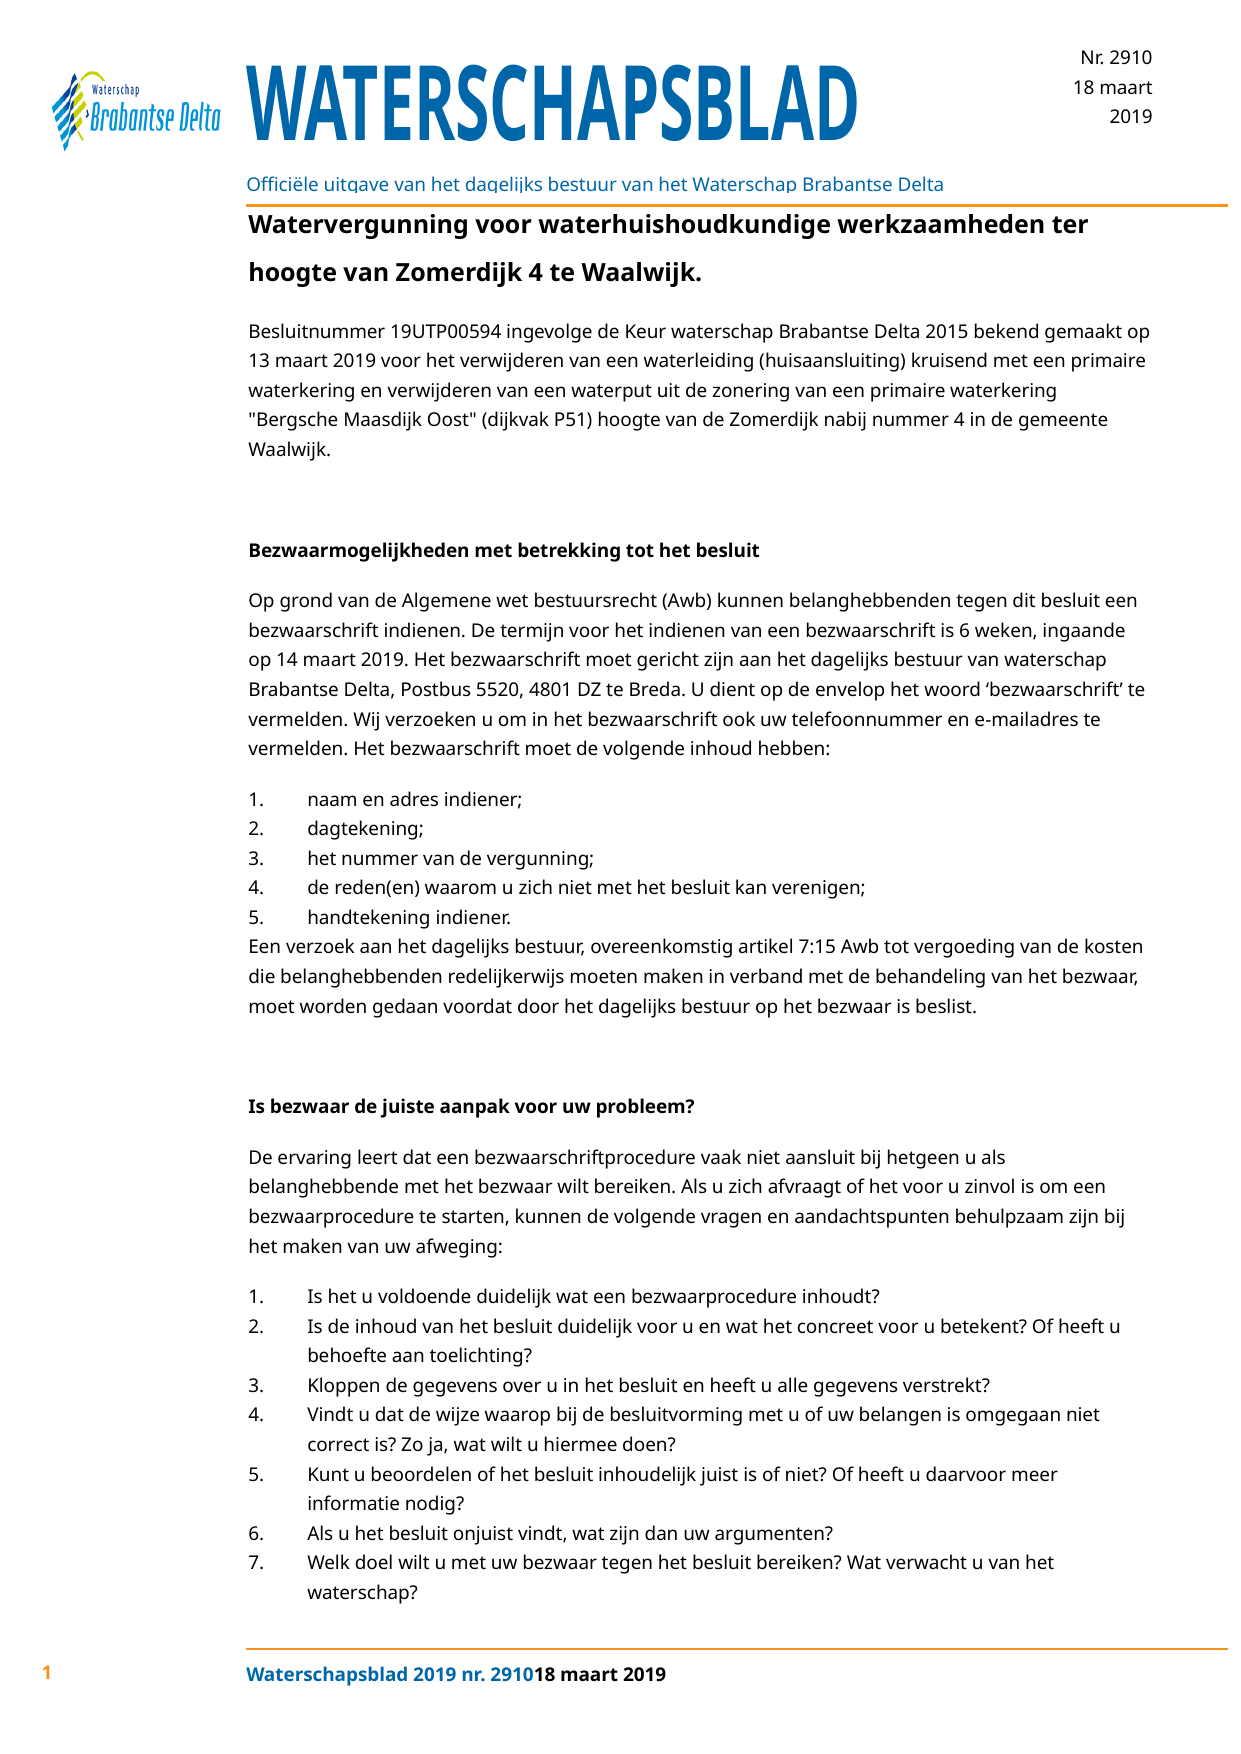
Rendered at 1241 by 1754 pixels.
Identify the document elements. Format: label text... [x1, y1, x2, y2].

list Kloppen de gegevens over u in het besluit en heeft u alle gegevens verstrekt? [248, 1372, 1152, 1398]
text Op grond van de Algemene wet bestuursrecht (Awb) kunnen belanghebbenden tegen dit besluit een bezwaarschrift indienen. De termijn voor het indienen van een bezwaarschrift is 6 weken, ingaande op 14 maart 2019. Het bezwaarschrift moet gericht zijn aan het dagelijks bestuur van waterschap Brabantse Delta, Postbus 5520, 4801 DZ te Breda. U dient op de envelop het woord ‘bezwaarschrift’ te vermelden. Wij verzoeken u om in het bezwaarschrift ook uw telefoonnummer en e‑mailadres te vermelden. Het bezwaarschrift moet de volgende inhoud hebben: [248, 587, 1152, 761]
list dagtekening; [248, 815, 1152, 841]
list Is de inhoud van het besluit duidelijk voor u en wat het concreet voor u betekent? Of heeft u behoefte aan toelichting? [248, 1313, 1152, 1368]
text Besluitnummer 19UTP00594 ingevolge de Keur waterschap Brabantse Delta 2015 bekend gemaakt op 13 maart 2019 voor het verwijderen van een waterleiding (huisaansluiting) kruisend met een primaire waterkering en verwijderen van een waterput uit de zonering van een primaire waterkering "Bergsche Maasdijk Oost" (dijkvak P51) hoogte van de Zomerdijk nabij nummer 4 in de gemeente Waalwijk. [248, 318, 1152, 462]
list Vindt u dat de wijze waarop bij de besluitvorming met u of uw belangen is omgegaan niet correct is? Zo ja, wat wilt u hiermee doen? [248, 1402, 1152, 1457]
text Watervergunning voor waterhuishoudkundige werkzaamheden ter hoogte van Zomerdijk 4 te Waalwijk. [248, 207, 1152, 288]
list het nummer van de vergunning; [248, 845, 1152, 871]
list Als u het besluit onjuist vindt, wat zijn dan uw argumenten? [248, 1520, 1152, 1546]
list de reden(en) waarom u zich niet met het besluit kan verenigen; [248, 874, 1152, 900]
picture [41, 47, 231, 172]
text De ervaring leert dat een bezwaarschriftprocedure vaak niet aansluit bij hetgeen u als belanghebbende met het bezwaar wilt bereiken. Als u zich afvraagt of het voor u zinvol is om een bezwaarprocedure te starten, kunnen de volgende vragen en aandachtspunten behulpzaam zijn bij het maken van uw afweging: [248, 1144, 1152, 1259]
list handtekening indiener. [248, 904, 1152, 930]
text Bezwaarmogelijkheden met betrekking tot het besluit [248, 537, 1152, 563]
text Een verzoek aan het dagelijks bestuur, overeenkomstig artikel 7:15 Awb tot vergoeding van de kosten die belanghebbenden redelijkerwijs moeten maken in verband met de behandeling van het bezwaar, moet worden gedaan voordat door het dagelijks bestuur op het bezwaar is beslist. [248, 934, 1152, 1019]
list Kunt u beoordelen of het besluit inhoudelijk juist is of niet? Of heeft u daarvoor meer informatie nodig? [248, 1461, 1152, 1516]
text Is bezwaar de juiste aanpak voor uw probleem? [248, 1094, 1152, 1119]
list naam en adres indiener; [248, 786, 1152, 812]
list Welk doel wilt u met uw bezwaar tegen het besluit bereiken? Wat verwacht u van het waterschap? [248, 1549, 1152, 1605]
list Is het u voldoende duidelijk wat een bezwaarprocedure inhoudt? [248, 1283, 1152, 1309]
